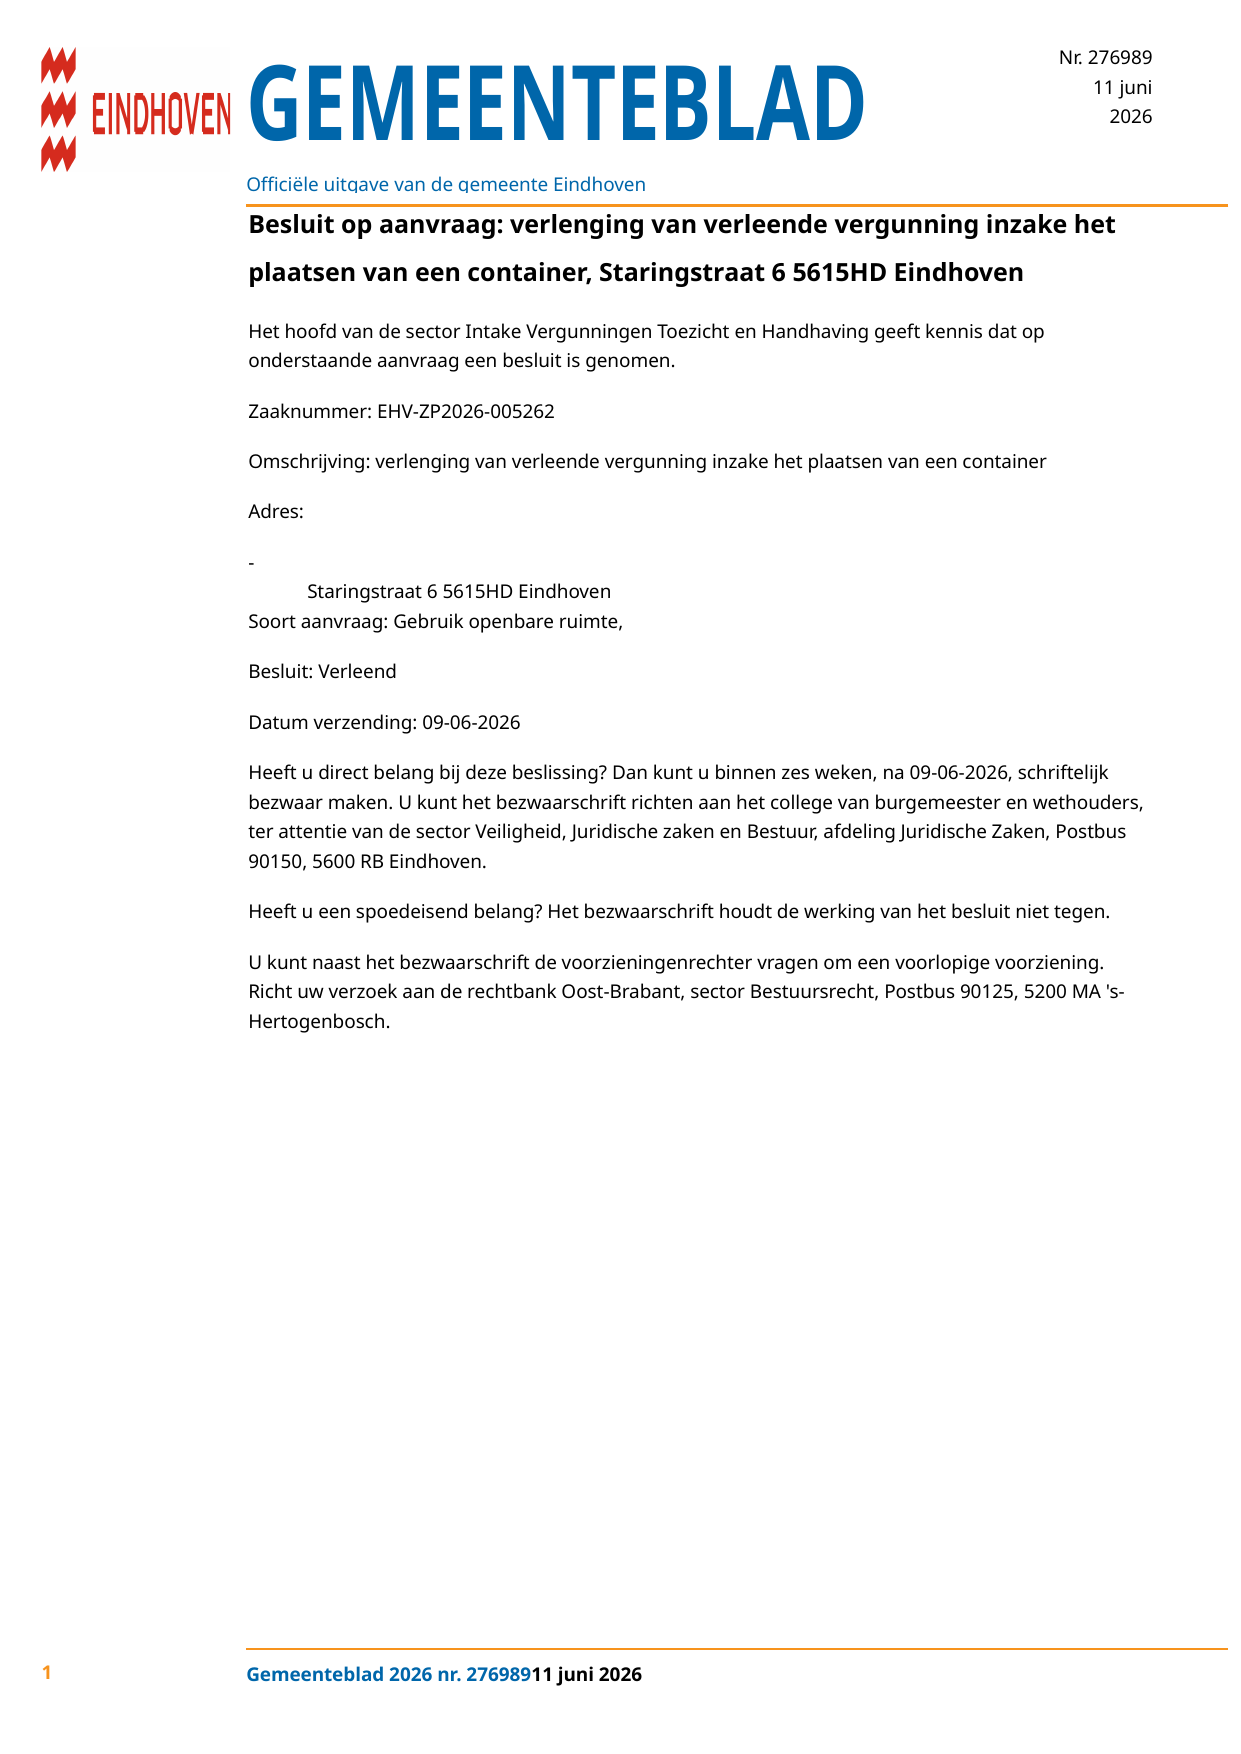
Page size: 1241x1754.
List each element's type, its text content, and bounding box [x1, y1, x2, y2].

text Heeft u direct belang bij deze beslissing? Dan kunt u binnen zes weken, na 09-06-2026, schriftelijk bezwaar maken. U kunt het bezwaarschrift richten aan het college van burgemeester en wethouders, ter attentie van de sector Veiligheid, Juridische zaken en Bestuur, afdeling Juridische Zaken, Postbus 90150, 5600 RB Eindhoven. [248, 759, 1152, 874]
text Datum verzending: 09-06-2026 [248, 709, 1152, 735]
picture [41, 47, 231, 172]
text Besluit: Verleend [248, 659, 1152, 684]
text Heeft u een spoedeisend belang? Het bezwaarschrift houdt de werking van het besluit niet tegen. [248, 899, 1152, 924]
list Staringstraat 6 5615HD Eindhoven [248, 579, 1152, 604]
text Besluit op aanvraag: verlenging van verleende vergunning inzake het plaatsen van een container, Staringstraat 6 5615HD Eindhoven [248, 207, 1152, 288]
text Soort aanvraag: Gebruik openbare ruimte, [248, 608, 1152, 634]
text U kunt naast het bezwaarschrift de voorzieningenrechter vragen om een voorlopige voorziening. Richt uw verzoek aan de rechtbank Oost-Brabant, sector Bestuursrecht, Postbus 90125, 5200 MA 's-Hertogenbosch. [248, 949, 1152, 1034]
text Zaaknummer: EHV-ZP2026-005262 [248, 398, 1152, 424]
text Omschrijving: verlenging van verleende vergunning inzake het plaatsen van een container [248, 448, 1152, 474]
text Adres: [248, 499, 1152, 524]
text Het hoofd van de sector Intake Vergunningen Toezicht en Handhaving geeft kennis dat op onderstaande aanvraag een besluit is genomen. [248, 318, 1152, 373]
